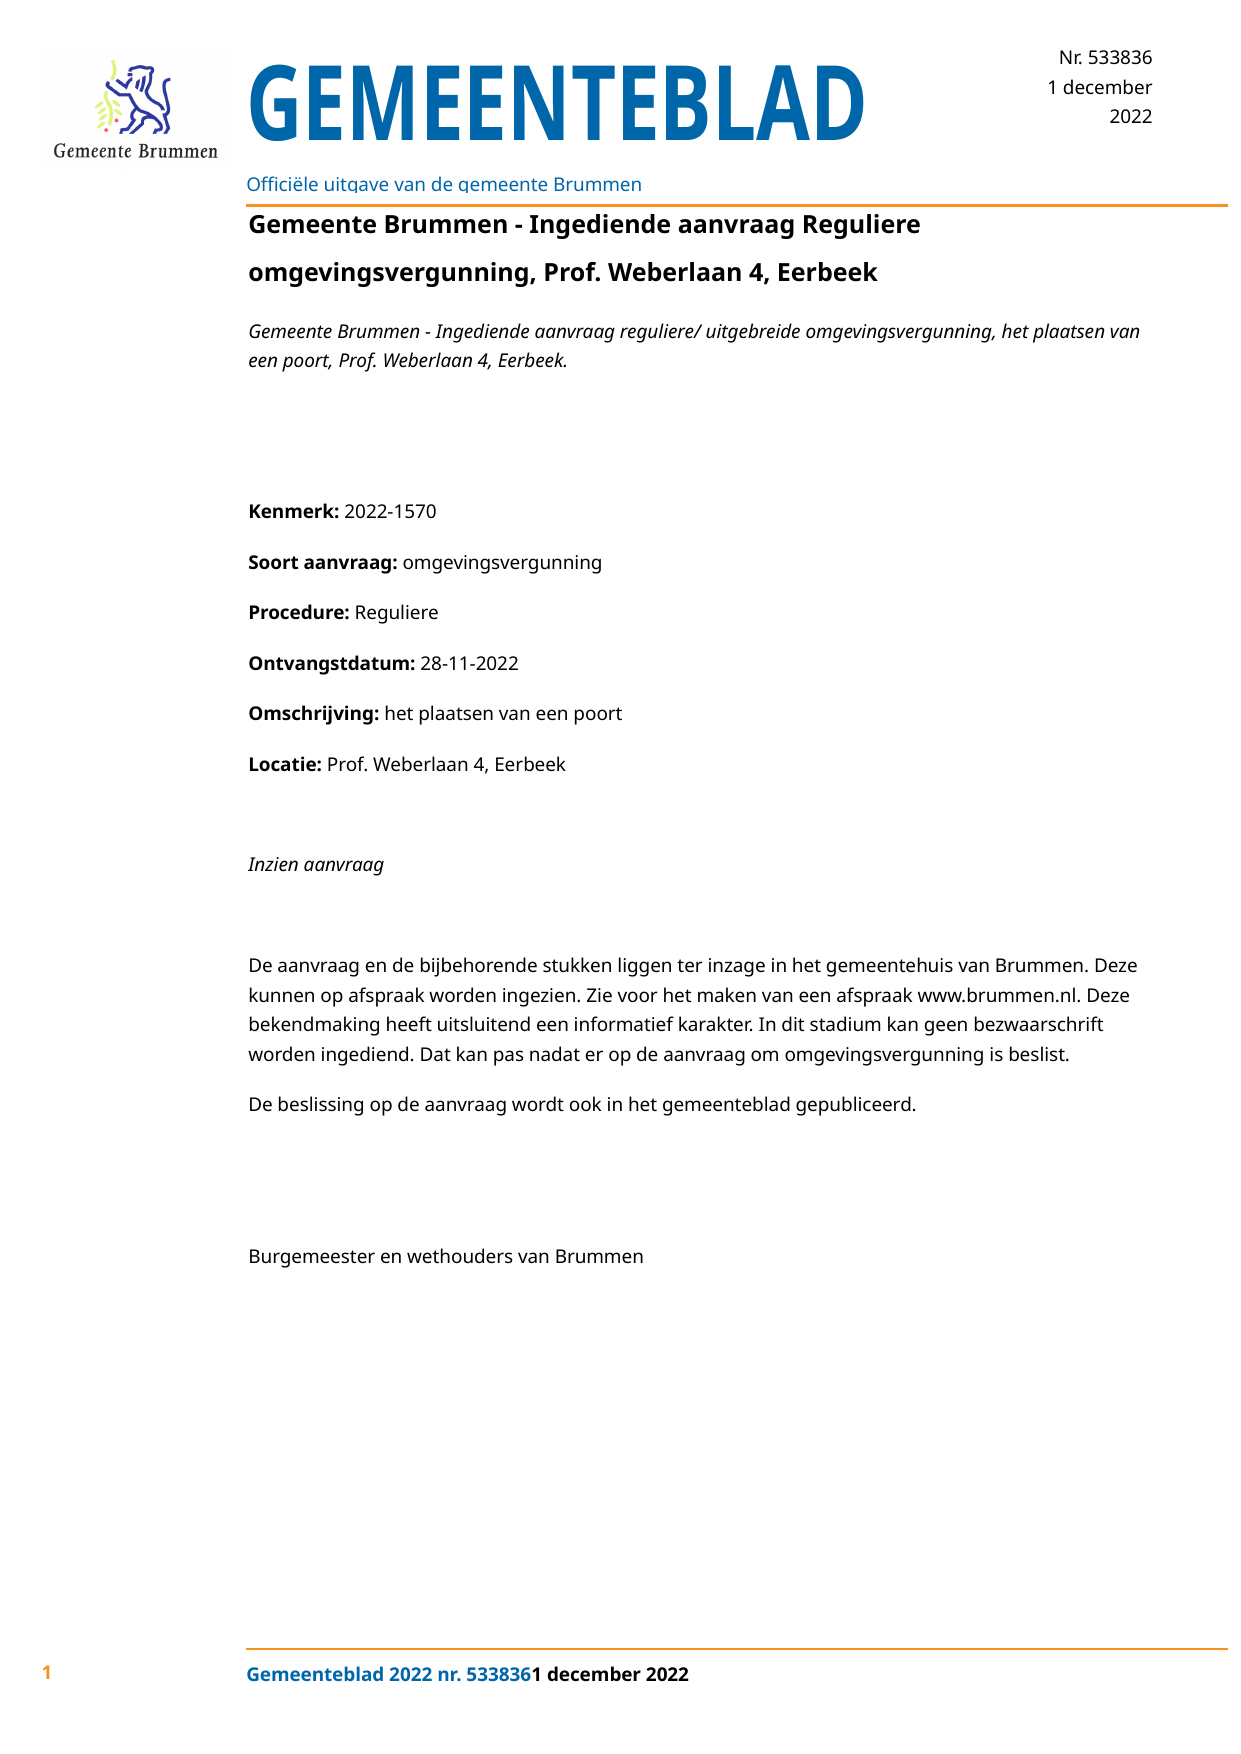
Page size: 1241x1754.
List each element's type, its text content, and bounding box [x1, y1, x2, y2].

text De beslissing op de aanvraag wordt ook in het gemeenteblad gepubliceerd. [248, 1092, 1152, 1117]
text Burgemeester en wethouders van Brummen [248, 1243, 1152, 1269]
text Soort aanvraag: omgevingsvergunning [248, 549, 1152, 575]
picture [41, 47, 231, 172]
text Omschrijving: het plaatsen van een poort [248, 700, 1152, 726]
text De aanvraag en de bijbehorende stukken liggen ter inzage in het gemeentehuis van Brummen. Deze kunnen op afspraak worden ingezien. Zie voor het maken van een afspraak www.brummen.nl. Deze bekendmaking heeft uitsluitend een informatief karakter. In dit stadium kan geen bezwaarschrift worden ingediend. Dat kan pas nadat er op de aanvraag om omgevingsvergunning is beslist. [248, 952, 1152, 1067]
text Locatie: Prof. Weberlaan 4, Eerbeek [248, 751, 1152, 777]
text Kenmerk: 2022-1570 [248, 499, 1152, 524]
text Procedure: Reguliere [248, 599, 1152, 625]
text Ontvangstdatum: 28-11-2022 [248, 650, 1152, 676]
text Gemeente Brummen - Ingediende aanvraag reguliere/ uitgebreide omgevingsvergunning, het plaatsen van een poort, Prof. Weberlaan 4, Eerbeek. [248, 318, 1152, 373]
text Inzien aanvraag [248, 852, 1152, 877]
text Gemeente Brummen - Ingediende aanvraag Reguliere omgevingsvergunning, Prof. Weberlaan 4, Eerbeek [248, 207, 1152, 288]
